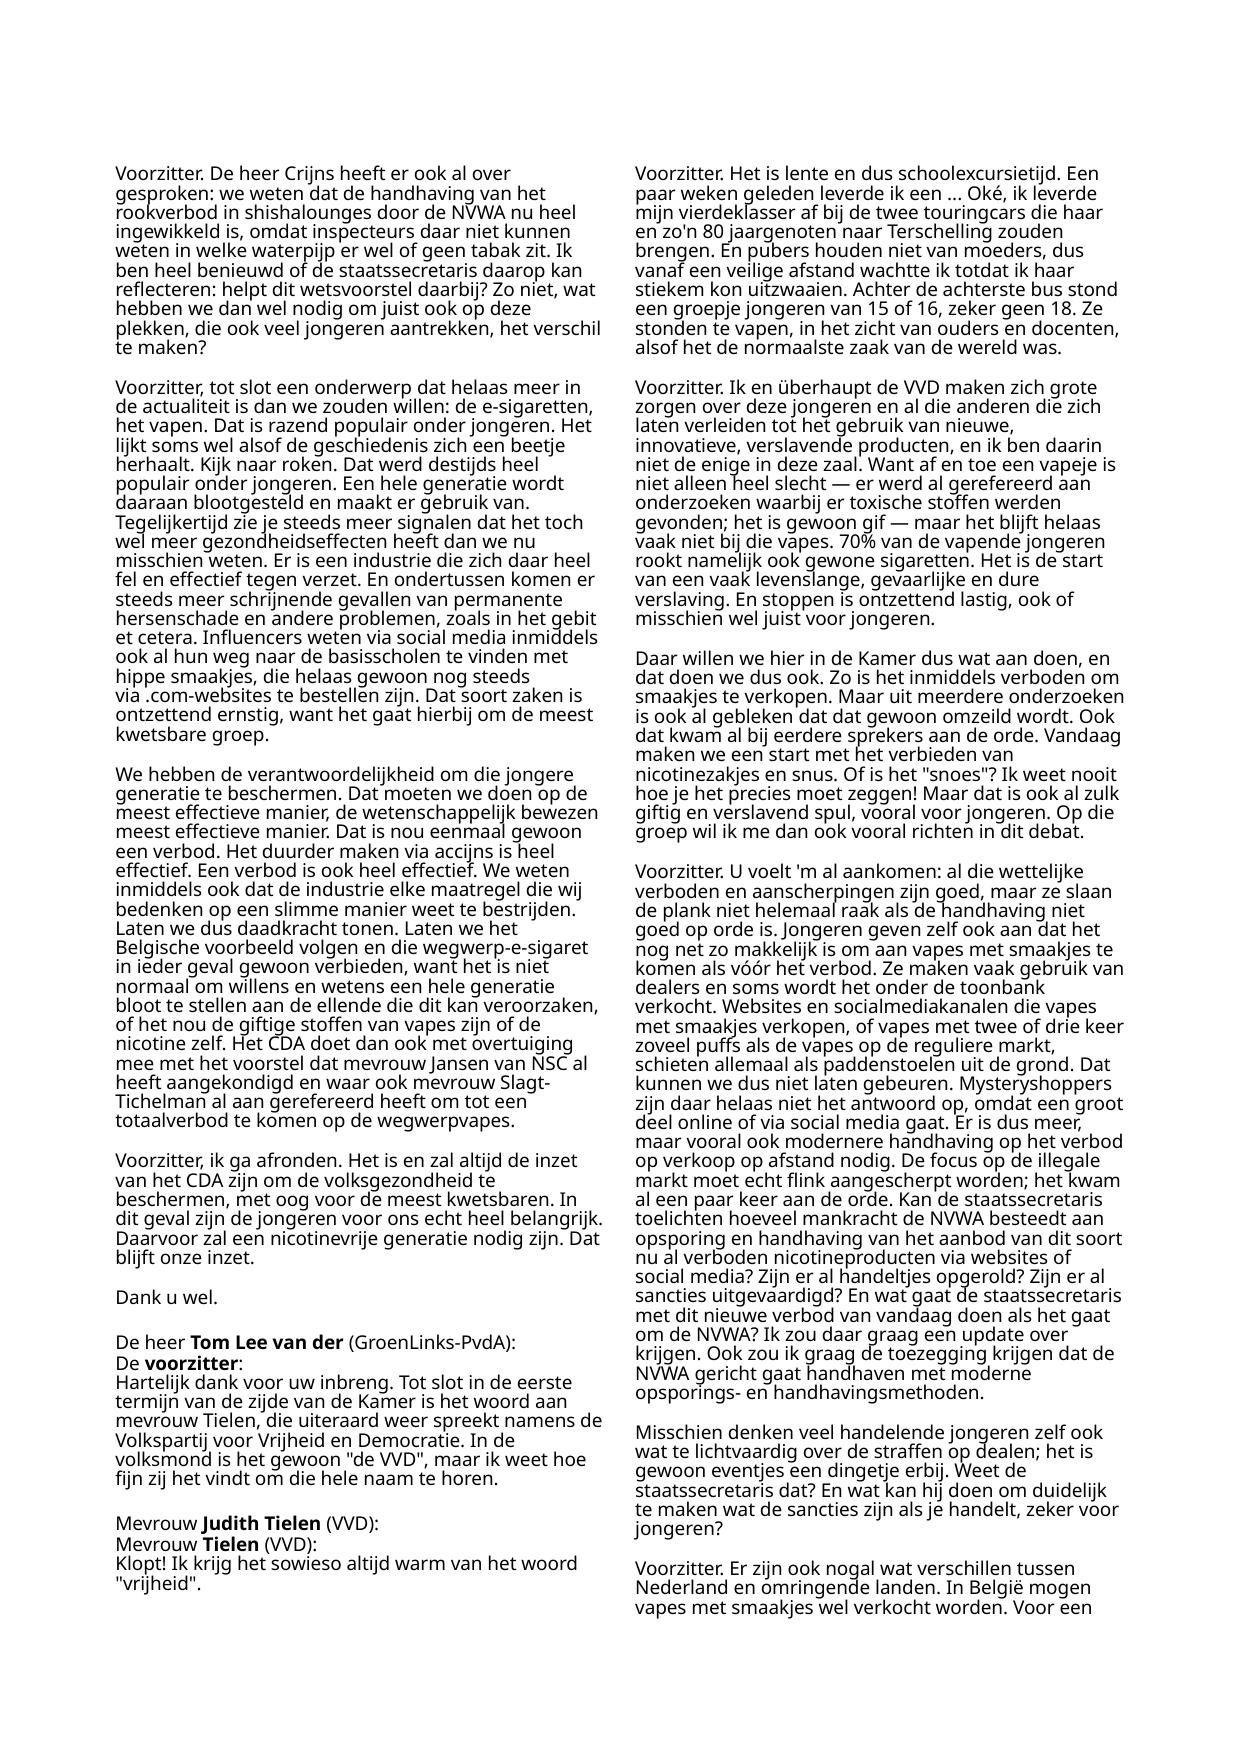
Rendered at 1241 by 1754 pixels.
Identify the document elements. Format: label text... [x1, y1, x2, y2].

text Voorzitter. Het is lente en dus schoolexcursietijd. Een paar weken geleden leverde ik een ... Oké, ik leverde mijn vierdeklasser af bij de twee touringcars die haar en zo'n 80 jaargenoten naar Terschelling zouden brengen. En pubers houden niet van moeders, dus vanaf een veilige afstand wachtte ik totdat ik haar stiekem kon uitzwaaien. Achter de achterste bus stond een groepje jongeren van 15 of 16, zeker geen 18. Ze stonden te vapen, in het zicht van ouders en docenten, alsof het de normaalste zaak van de wereld was. [635, 165, 1125, 358]
text De voorzitter: [115, 1355, 605, 1374]
text Klopt! Ik krijg het sowieso altijd warm van het woord "vrijheid". [115, 1555, 605, 1594]
text Hartelijk dank voor uw inbreng. Tot slot in de eerste termijn van de zijde van de Kamer is het woord aan mevrouw Tielen, die uiteraard weer spreekt namens de Volkspartij voor Vrijheid en Democratie. In de volksmond is het gewoon "de VVD", maar ik weet hoe fijn zij het vindt om die hele naam te horen. [115, 1374, 605, 1489]
text Voorzitter, tot slot een onderwerp dat helaas meer in de actualiteit is dan we zouden willen: de e-sigaretten, het vapen. Dat is razend populair onder jongeren. Het lijkt soms wel alsof de geschiedenis zich een beetje herhaalt. Kijk naar roken. Dat werd destijds heel populair onder jongeren. Een hele generatie wordt daaraan blootgesteld en maakt er gebruik van. Tegelijkertijd zie je steeds meer signalen dat het toch wel meer gezondheidseffecten heeft dan we nu misschien weten. Er is een industrie die zich daar heel fel en effectief tegen verzet. En ondertussen komen er steeds meer schrijnende gevallen van permanente hersenschade en andere problemen, zoals in het gebit et cetera. Influencers weten via social media inmiddels ook al hun weg naar de basisscholen te vinden met hippe smaakjes, die helaas gewoon nog steeds via .com-websites te bestellen zijn. Dat soort zaken is ontzettend ernstig, want het gaat hierbij om de meest kwetsbare groep. [115, 379, 605, 745]
text Dank u wel. [115, 1289, 605, 1308]
text We hebben de verantwoordelijkheid om die jongere generatie te beschermen. Dat moeten we doen op de meest effectieve manier, de wetenschappelijk bewezen meest effectieve manier. Dat is nou eenmaal gewoon een verbod. Het duurder maken via accijns is heel effectief. Een verbod is ook heel effectief. We weten inmiddels ook dat de industrie elke maatregel die wij bedenken op een slimme manier weet te bestrijden. Laten we dus daadkracht tonen. Laten we het Belgische voorbeeld volgen en die wegwerp-e-sigaret in ieder geval gewoon verbieden, want het is niet normaal om willens en wetens een hele generatie bloot te stellen aan de ellende die dit kan veroorzaken, of het nou de giftige stoffen van vapes zijn of de nicotine zelf. Het CDA doet dan ook met overtuiging mee met het voorstel dat mevrouw Jansen van NSC al heeft aangekondigd en waar ook mevrouw Slagt-Tichelman al aan gerefereerd heeft om tot een totaalverbod te komen op de wegwerpvapes. [115, 766, 605, 1132]
text Daar willen we hier in de Kamer dus wat aan doen, en dat doen we dus ook. Zo is het inmiddels verboden om smaakjes te verkopen. Maar uit meerdere onderzoeken is ook al gebleken dat dat gewoon omzeild wordt. Ook dat kwam al bij eerdere sprekers aan de orde. Vandaag maken we een start met het verbieden van nicotinezakjes en snus. Of is het "snoes"? Ik weet nooit hoe je het precies moet zeggen! Maar dat is ook al zulk giftig en verslavend spul, vooral voor jongeren. Op die groep wil ik me dan ook vooral richten in dit debat. [635, 650, 1125, 843]
text Voorzitter. Ik en überhaupt de VVD maken zich grote zorgen over deze jongeren en al die anderen die zich laten verleiden tot het gebruik van nieuwe, innovatieve, verslavende producten, en ik ben daarin niet de enige in deze zaal. Want af en toe een vapeje is niet alleen heel slecht — er werd al gerefereerd aan onderzoeken waarbij er toxische stoffen werden gevonden; het is gewoon gif — maar het blijft helaas vaak niet bij die vapes. 70% van de vapende jongeren rookt namelijk ook gewone sigaretten. Het is de start van een vaak levenslange, gevaarlijke en dure verslaving. En stoppen is ontzettend lastig, ook of misschien wel juist voor jongeren. [635, 379, 1125, 629]
text Voorzitter. De heer Crijns heeft er ook al over gesproken: we weten dat de handhaving van het rookverbod in shishalounges door de NVWA nu heel ingewikkeld is, omdat inspecteurs daar niet kunnen weten in welke waterpijp er wel of geen tabak zit. Ik ben heel benieuwd of de staatssecretaris daarop kan reflecteren: helpt dit wetsvoorstel daarbij? Zo niet, wat hebben we dan wel nodig om juist ook op deze plekken, die ook veel jongeren aantrekken, het verschil te maken? [115, 165, 605, 358]
text Voorzitter. Er zijn ook nogal wat verschillen tussen Nederland en omringende landen. In België mogen vapes met smaakjes wel verkocht worden. Voor een [635, 1560, 1125, 1618]
text Voorzitter, ik ga afronden. Het is en zal altijd de inzet van het CDA zijn om de volksgezondheid te beschermen, met oog voor de meest kwetsbaren. In dit geval zijn de jongeren voor ons echt heel belangrijk. Daarvoor zal een nicotinevrije generatie nodig zijn. Dat blijft onze inzet. [115, 1152, 605, 1268]
text Mevrouw Judith Tielen (VVD): [115, 1510, 605, 1536]
text Mevrouw Tielen (VVD): [115, 1536, 605, 1555]
text Misschien denken veel handelende jongeren zelf ook wat te lichtvaardig over de straffen op dealen; het is gewoon eventjes een dingetje erbij. Weet de staatssecretaris dat? En wat kan hij doen om duidelijk te maken wat de sancties zijn als je handelt, zeker voor jongeren? [635, 1424, 1125, 1539]
text Voorzitter. U voelt 'm al aankomen: al die wettelijke verboden en aanscherpingen zijn goed, maar ze slaan de plank niet helemaal raak als de handhaving niet goed op orde is. Jongeren geven zelf ook aan dat het nog net zo makkelijk is om aan vapes met smaakjes te komen als vóór het verbod. Ze maken vaak gebruik van dealers en soms wordt het onder de toonbank verkocht. Websites en socialmediakanalen die vapes met smaakjes verkopen, of vapes met twee of drie keer zoveel puffs als de vapes op de reguliere markt, schieten allemaal als paddenstoelen uit de grond. Dat kunnen we dus niet laten gebeuren. Mysteryshoppers zijn daar helaas niet het antwoord op, omdat een groot deel online of via social media gaat. Er is dus meer, maar vooral ook modernere handhaving op het verbod op verkoop op afstand nodig. De focus op de illegale markt moet echt flink aangescherpt worden; het kwam al een paar keer aan de orde. Kan de staatssecretaris toelichten hoeveel mankracht de NVWA besteedt aan opsporing en handhaving van het aanbod van dit soort nu al verboden nicotineproducten via websites of social media? Zijn er al handeltjes opgerold? Zijn er al sancties uitgevaardigd? En wat gaat de staatssecretaris met dit nieuwe verbod van vandaag doen als het gaat om de NVWA? Ik zou daar graag een update over krijgen. Ook zou ik graag de toezegging krijgen dat de NVWA gericht gaat handhaven met moderne opsporings- en handhavingsmethoden. [635, 863, 1125, 1403]
text De heer Tom Lee van der (GroenLinks-PvdA): [115, 1329, 605, 1355]
